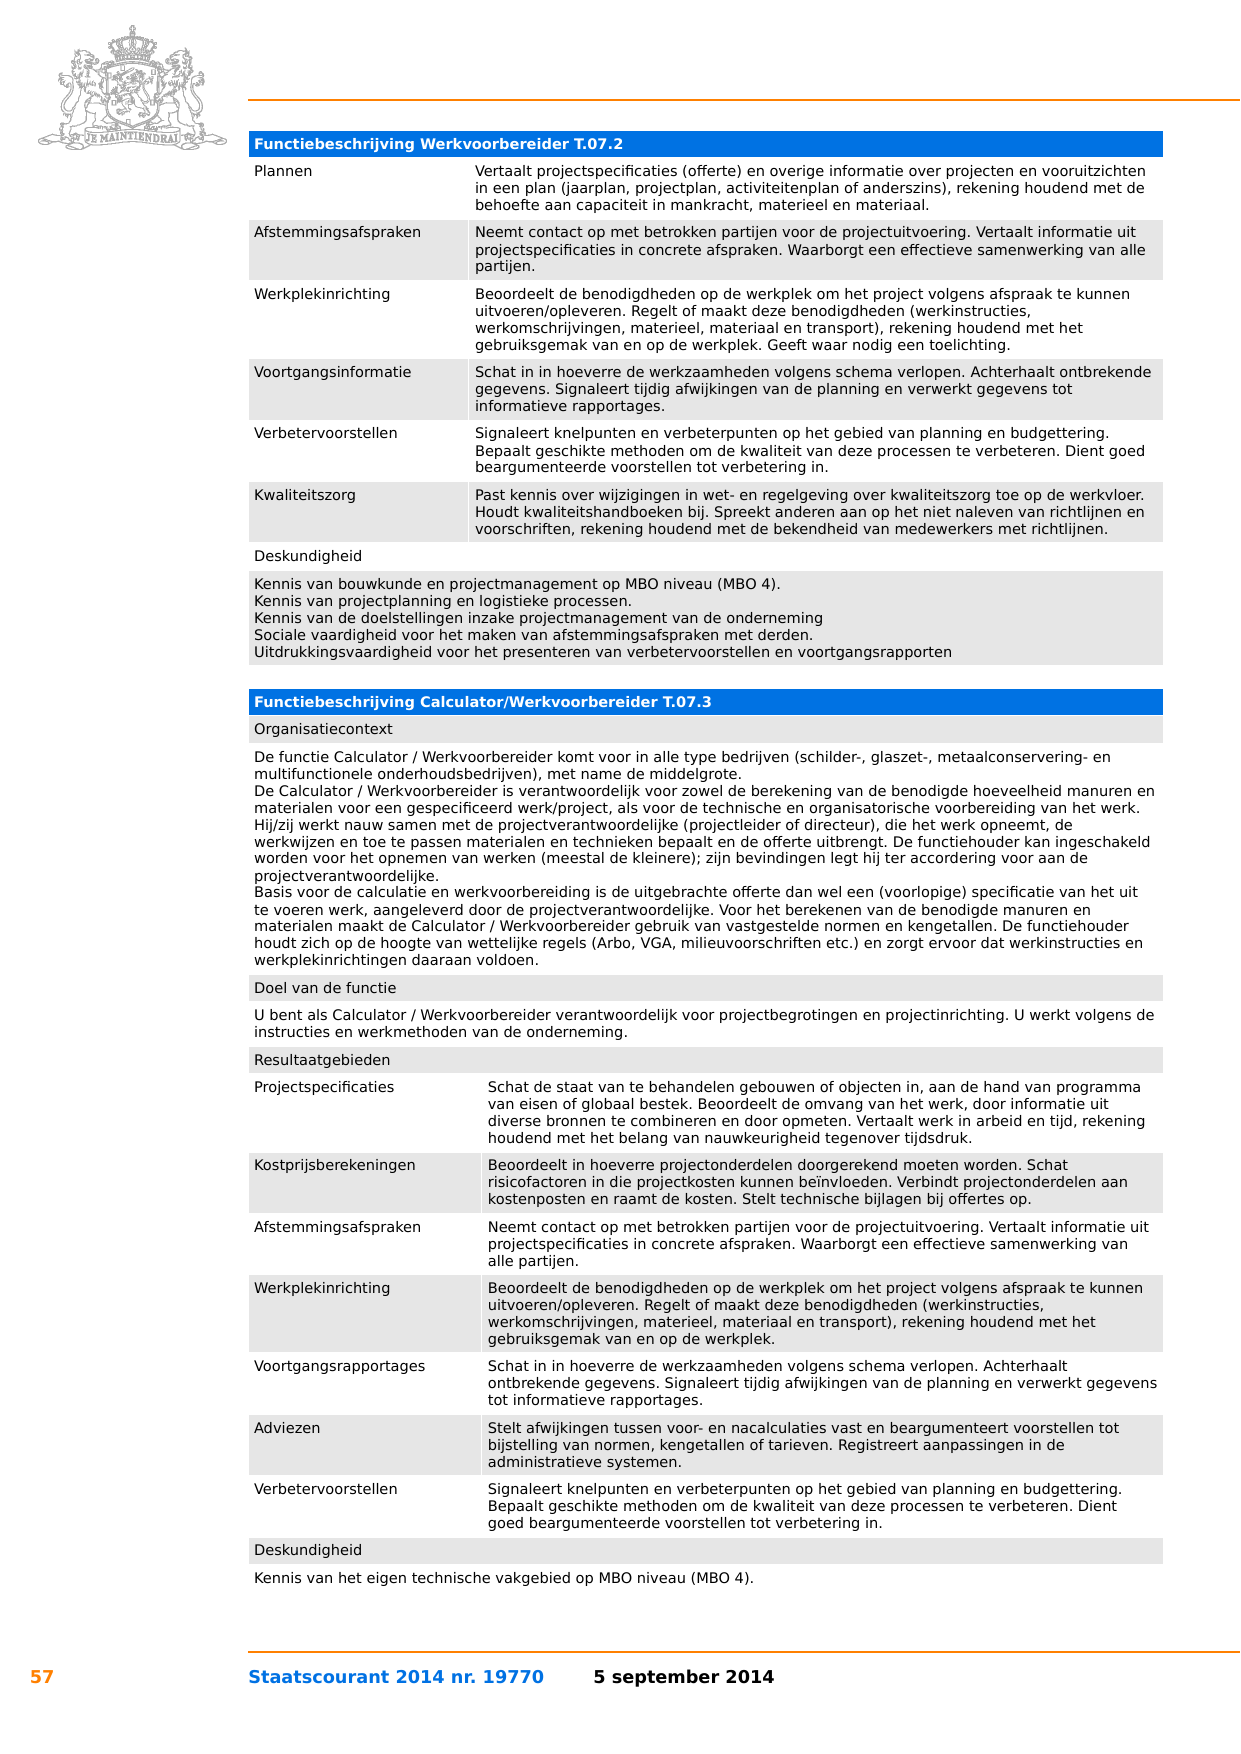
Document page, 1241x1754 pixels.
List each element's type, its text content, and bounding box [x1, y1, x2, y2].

table_cell Plannen [249, 158, 468, 219]
table_cell Afstemmingsafspraken [249, 1214, 481, 1274]
table_cell Adviezen [249, 1415, 481, 1475]
table_cell Schat de staat van te behandelen gebouwen of objecten in, aan de hand van programma van eisen of globaal bestek. Beoordeelt de omvang van het werk, door informatie uit diverse bronnen te combineren en door opmeten. Vertaalt werk in arbeid en tijd, rekening houdend met het belang van nauwkeurigheid tegenover tijdsdruk. [482, 1074, 1163, 1151]
table_cell Neemt contact op met betrokken partijen voor de projectuitvoering. Vertaalt informatie uit projectspecificaties in concrete afspraken. Waarborgt een effectieve samenwerking van alle partijen. [482, 1214, 1163, 1274]
table_cell De functie Calculator / Werkvoorbereider komt voor in alle type bedrijven (schilder-, glaszet-, metaalconservering- en multifunctionele onderhoudsbedrijven), met name de middelgrote. De Calculator / Werkvoorbereider is verantwoordelijk voor zowel de berekening van de benodigde hoeveelheid manuren en materialen voor een gespecificeerd werk/project, als voor de technische en organisatorische voorbereiding van het werk. Hij/zij werkt nauw samen met de projectverantwoordelijke (projectleider of directeur), die het werk opneemt, de werkwijzen en toe te passen materialen en technieken bepaalt en de offerte uitbrengt. De functiehouder kan ingeschakeld worden voor het opnemen van werken (meestal de kleinere); zijn bevindingen legt hij ter accordering voor aan de projectverantwoordelijke. Basis voor de calculatie en werkvoorbereiding is de uitgebrachte offerte dan wel een (voorlopige) specificatie van het uit te voeren werk, aangeleverd door de projectverantwoordelijke. Voor het berekenen van de benodigde manuren en materialen maakt de Calculator / Werkvoorbereider gebruik van vastgestelde normen en kengetallen. De functiehouder houdt zich op de hoogte van wettelijke regels (Arbo, VGA, milieuvoorschriften etc.) en zorgt ervoor dat werkinstructies en werkplekinrichtingen daaraan voldoen. [249, 744, 1163, 974]
table_cell Signaleert knelpunten en verbeterpunten op het gebied van planning en budgettering. Bepaalt geschikte methoden om de kwaliteit van deze processen te verbeteren. Dient goed beargumenteerde voorstellen tot verbetering in. [482, 1476, 1163, 1537]
table_cell Signaleert knelpunten en verbeterpunten op het gebied van planning en budgettering. Bepaalt geschikte methoden om de kwaliteit van deze processen te verbeteren. Dient goed beargumenteerde voorstellen tot verbetering in. [469, 421, 1163, 481]
table_cell Beoordeelt de benodigdheden op de werkplek om het project volgens afspraak te kunnen uitvoeren/opleveren. Regelt of maakt deze benodigdheden (werkinstructies, werkomschrijvingen, materieel, materiaal en transport), rekening houdend met het gebruiksgemak van en op de werkplek. Geeft waar nodig een toelichting. [469, 281, 1163, 358]
table_cell U bent als Calculator / Werkvoorbereider verantwoordelijk voor projectbegrotingen en projectinrichting. U werkt volgens de instructies en werkmethoden van de onderneming. [249, 1003, 1163, 1046]
table_cell Afstemmingsafspraken [249, 220, 468, 280]
table_cell Kostprijsberekeningen [249, 1153, 481, 1213]
table_cell Vertaalt projectspecificaties (offerte) en overige informatie over projecten en vooruitzichten in een plan (jaarplan, projectplan, activiteitenplan of anderszins), rekening houdend met de behoefte aan capaciteit in mankracht, materieel en materiaal. [469, 158, 1163, 219]
table_cell Voortgangsinformatie [249, 359, 468, 420]
table_cell Verbetervoorstellen [249, 421, 468, 481]
table_cell Deskundigheid [249, 544, 1163, 570]
table_cell Schat in in hoeverre de werkzaamheden volgens schema verlopen. Achterhaalt ontbrekende gegevens. Signaleert tijdig afwijkingen van de planning en verwerkt gegevens tot informatieve rapportages. [469, 359, 1163, 420]
table_cell Schat in in hoeverre de werkzaamheden volgens schema verlopen. Achterhaalt ontbrekende gegevens. Signaleert tijdig afwijkingen van de planning en verwerkt gegevens tot informatieve rapportages. [482, 1354, 1163, 1414]
table_cell Deskundigheid [249, 1538, 1163, 1564]
table_cell Voortgangsrapportages [249, 1354, 481, 1414]
table_cell Werkplekinrichting [249, 1275, 481, 1352]
table_cell Kennis van het eigen technische vakgebied op MBO niveau (MBO 4). [249, 1565, 1163, 1591]
table_cell Verbetervoorstellen [249, 1476, 481, 1537]
table_cell Doel van de functie [249, 975, 1163, 1001]
table_cell Kwaliteitszorg [249, 482, 468, 542]
table_cell Beoordeelt in hoeverre projectonderdelen doorgerekend moeten worden. Schat risicofactoren in die projectkosten kunnen beïnvloeden. Verbindt projectonderdelen aan kostenposten en raamt de kosten. Stelt technische bijlagen bij offertes op. [482, 1153, 1163, 1213]
table_cell Organisatiecontext [249, 716, 1163, 743]
table_cell Stelt afwijkingen tussen voor- en nacalculaties vast en beargumenteert voorstellen tot bijstelling van normen, kengetallen of tarieven. Registreert aanpassingen in de administratieve systemen. [482, 1415, 1163, 1475]
table_header Functiebeschrijving Werkvoorbereider T.07.2 [249, 131, 1163, 157]
table_cell Neemt contact op met betrokken partijen voor de projectuitvoering. Vertaalt informatie uit projectspecificaties in concrete afspraken. Waarborgt een effectieve samenwerking van alle partijen. [469, 220, 1163, 280]
picture [38, 25, 227, 150]
table_cell Kennis van bouwkunde en projectmanagement op MBO niveau (MBO 4). Kennis van projectplanning en logistieke processen. Kennis van de doelstellingen inzake projectmanagement van de onderneming Sociale vaardigheid voor het maken van afstemmingsafspraken met derden. Uitdrukkingsvaardigheid voor het presenteren van verbetervoorstellen en voortgangsrapporten [249, 571, 1163, 665]
table_cell Past kennis over wijzigingen in wet- en regelgeving over kwaliteitszorg toe op de werkvloer. Houdt kwaliteitshandboeken bij. Spreekt anderen aan op het niet naleven van richtlijnen en voorschriften, rekening houdend met de bekendheid van medewerkers met richtlijnen. [469, 482, 1163, 542]
table_cell Resultaatgebieden [249, 1047, 1163, 1073]
table_cell Beoordeelt de benodigdheden op de werkplek om het project volgens afspraak te kunnen uitvoeren/opleveren. Regelt of maakt deze benodigdheden (werkinstructies, werkomschrijvingen, materieel, materiaal en transport), rekening houdend met het gebruiksgemak van en op de werkplek. [482, 1275, 1163, 1352]
table_cell Werkplekinrichting [249, 281, 468, 358]
table_cell Projectspecificaties [249, 1074, 481, 1151]
table_header Functiebeschrijving Calculator/Werkvoorbereider T.07.3 [249, 689, 1163, 715]
